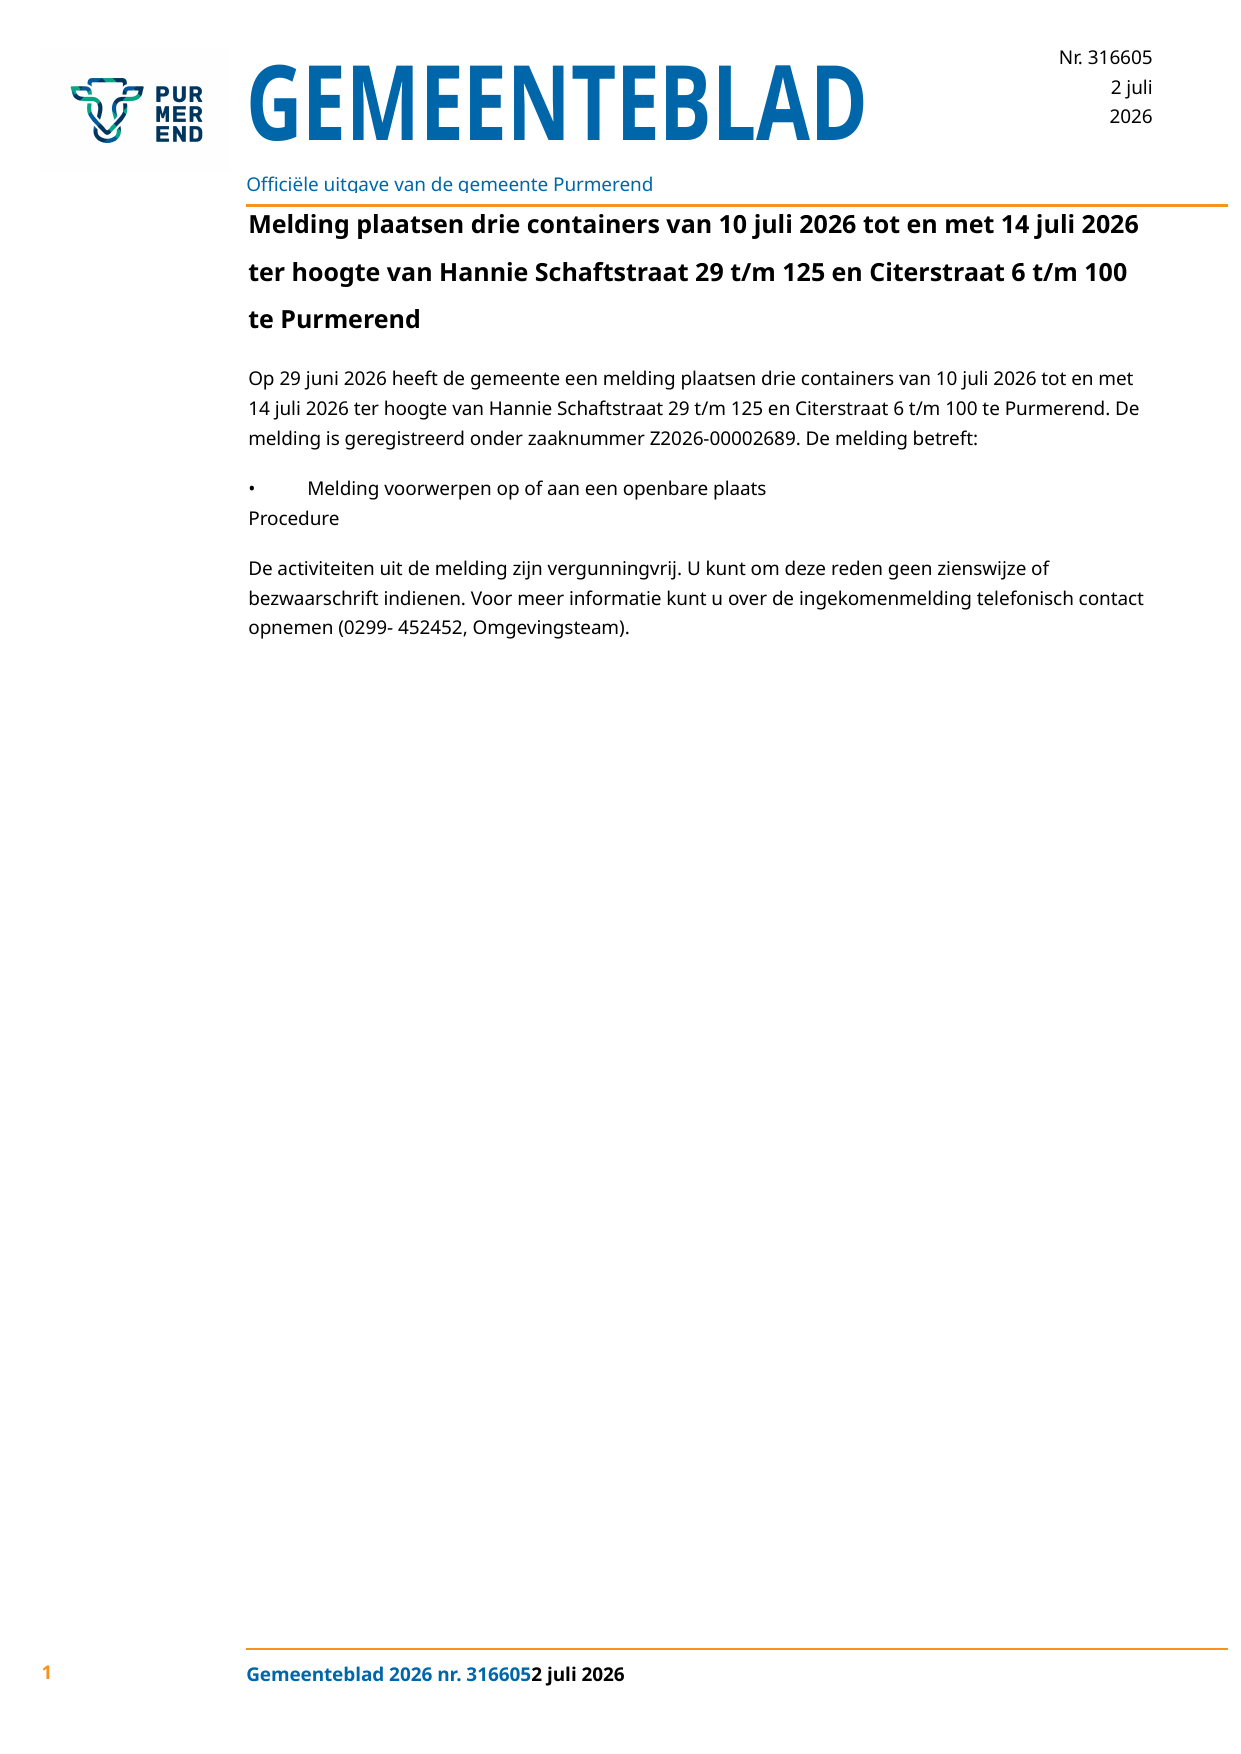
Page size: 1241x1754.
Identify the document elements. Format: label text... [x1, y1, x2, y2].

text De activiteiten uit de melding zijn vergunningvrij. U kunt om deze reden geen zienswijze of bezwaarschrift indienen. Voor meer informatie kunt u over de ingekomenmelding telefonisch contact opnemen (0299- 452452, Omgevingsteam). [248, 555, 1152, 640]
picture [41, 47, 231, 172]
text Op 29 juni 2026 heeft de gemeente een melding plaatsen drie containers van 10 juli 2026 tot en met 14 juli 2026 ter hoogte van Hannie Schaftstraat 29 t/m 125 en Citerstraat 6 t/m 100 te Purmerend. De melding is geregistreerd onder zaaknummer Z2026-00002689. De melding betreft: [248, 366, 1152, 450]
list Melding voorwerpen op of aan een openbare plaats [248, 475, 1152, 501]
text Melding plaatsen drie containers van 10 juli 2026 tot en met 14 juli 2026 ter hoogte van Hannie Schaftstraat 29 t/m 125 en Citerstraat 6 t/m 100 te Purmerend [248, 207, 1152, 336]
text Procedure [248, 505, 1152, 530]
